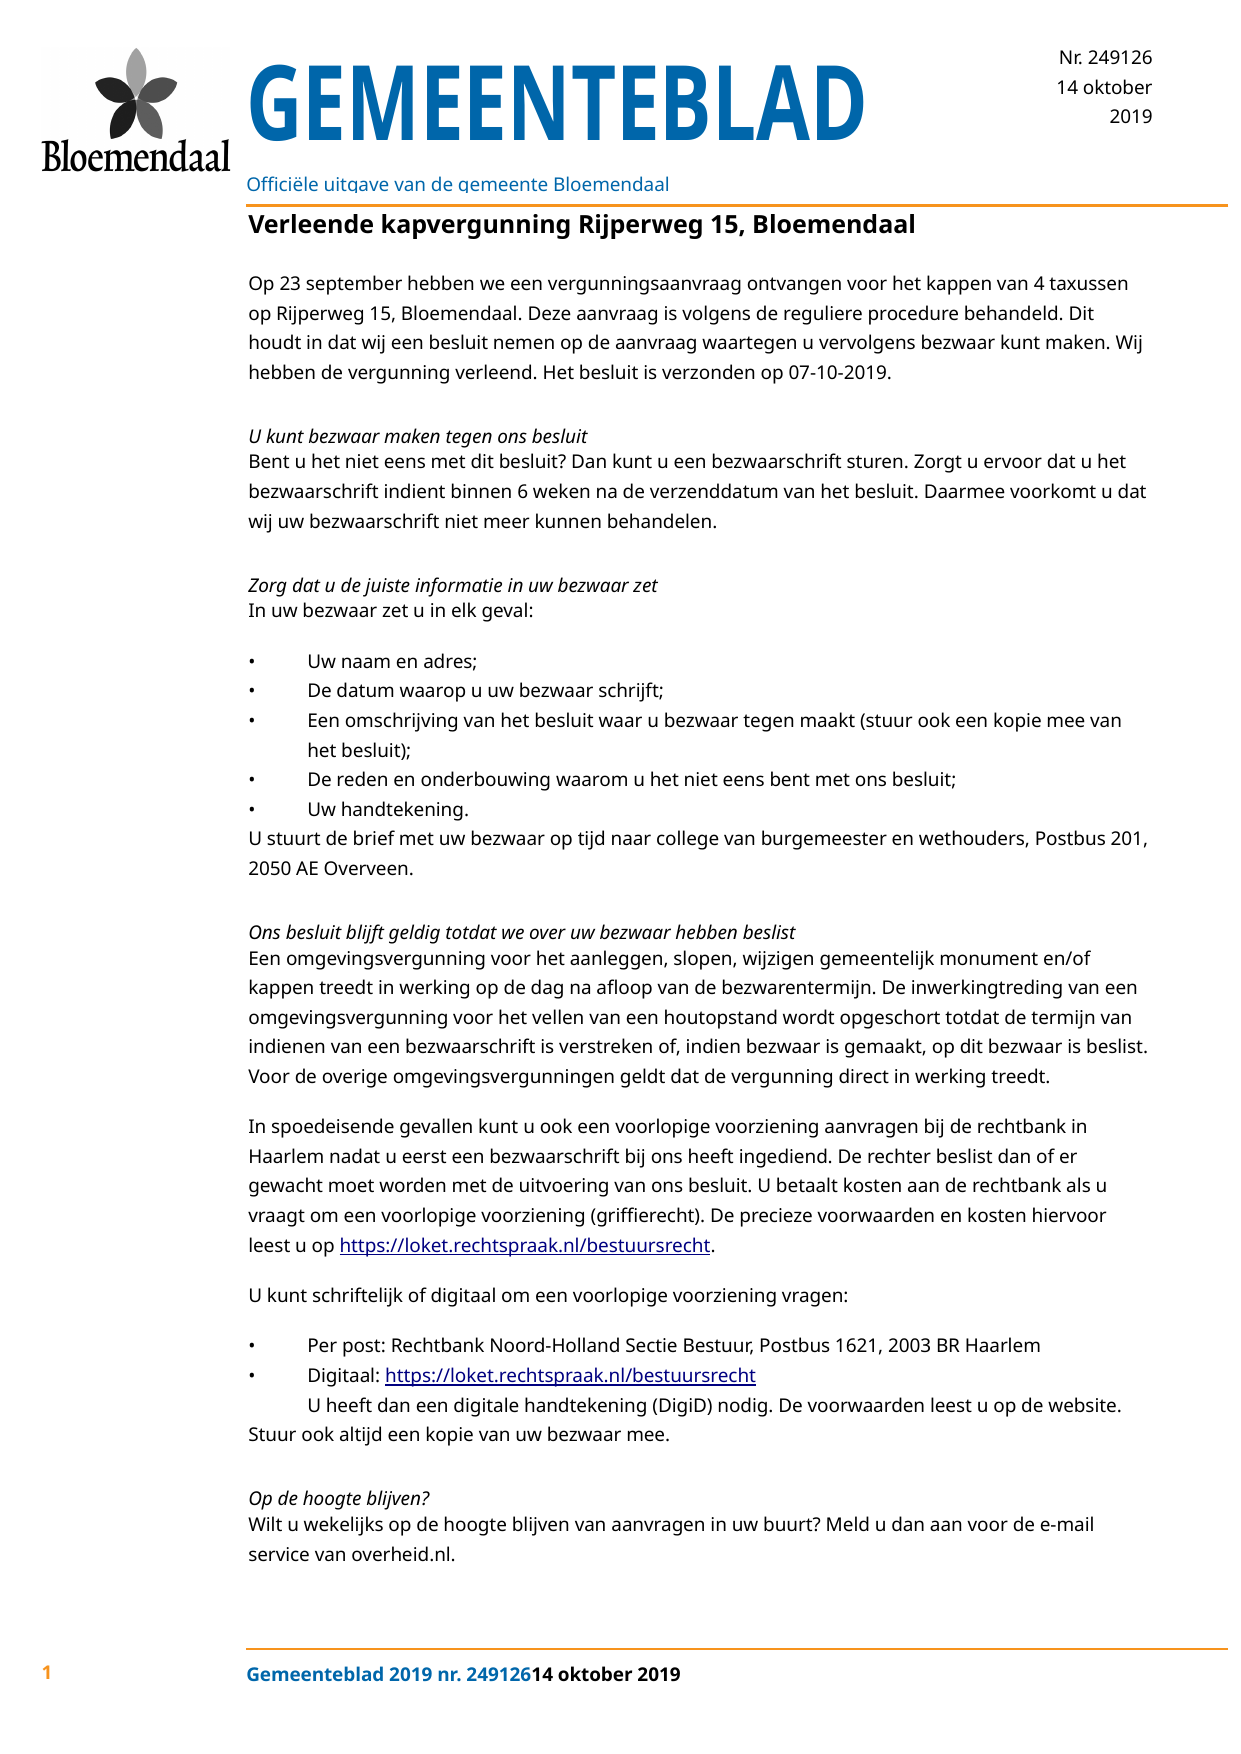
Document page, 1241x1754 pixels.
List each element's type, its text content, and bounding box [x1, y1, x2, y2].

text Wilt u wekelijks op de hoogte blijven van aanvragen in uw buurt? Meld u dan aan voor de e-mail service van overheid.nl. [248, 1511, 1152, 1566]
list Per post: Rechtbank Noord-Holland Sectie Bestuur, Postbus 1621, 2003 BR Haarlem [248, 1333, 1152, 1358]
text In spoedeisende gevallen kunt u ook een voorlopige voorziening aanvragen bij de rechtbank in Haarlem nadat u eerst een bezwaarschrift bij ons heeft ingediend. De rechter beslist dan of er gewacht moet worden met de uitvoering van ons besluit. U betaalt kosten aan de rechtbank als u vraagt om een voorlopige voorziening (griffierecht). De precieze voorwaarden en kosten hiervoor leest u op https://loket.rechtspraak.nl/bestuursrecht. [248, 1113, 1152, 1258]
text Verleende kapvergunning Rijperweg 15, Bloemendaal [248, 207, 1152, 241]
list De reden en onderbouwing waarom u het niet eens bent met ons besluit; [248, 766, 1152, 792]
text U stuurt de brief met uw bezwaar op tijd naar college van burgemeester en wethouders, Postbus 201, 2050 AE Overveen. [248, 826, 1152, 881]
text Op 23 september hebben we een vergunningsaanvraag ontvangen voor het kappen van 4 taxussen op Rijperweg 15, Bloemendaal. Deze aanvraag is volgens de reguliere procedure behandeld. Dit houdt in dat wij een besluit nemen op de aanvraag waartegen u vervolgens bezwaar kunt maken. Wij hebben de vergunning verleend. Het besluit is verzonden op 07-10-2019. [248, 270, 1152, 385]
text Op de hoogte blijven? [248, 1485, 1152, 1511]
list De datum waarop u uw bezwaar schrijft; [248, 678, 1152, 703]
list Uw naam en adres; [248, 648, 1152, 674]
text Zorg dat u de juiste informatie in uw bezwaar zet [248, 572, 1152, 598]
text U kunt bezwaar maken tegen ons besluit [248, 423, 1152, 449]
text U kunt schriftelijk of digitaal om een voorlopige voorziening vragen: [248, 1282, 1152, 1308]
text In uw bezwaar zet u in elk geval: [248, 598, 1152, 623]
picture [41, 47, 231, 172]
text Ons besluit blijft geldig totdat we over uw bezwaar hebben beslist [248, 919, 1152, 945]
text Een omgevingsvergunning voor het aanleggen, slopen, wijzigen gemeentelijk monument en/of kappen treedt in werking op de dag na afloop van de bezwarentermijn. De inwerkingtreding van een omgevingsvergunning voor het vellen van een houtopstand wordt opgeschort totdat de termijn van indienen van een bezwaarschrift is verstreken of, indien bezwaar is gemaakt, op dit bezwaar is beslist. Voor de overige omgevingsvergunningen geldt dat de vergunning direct in werking treedt. [248, 945, 1152, 1089]
list Een omschrijving van het besluit waar u bezwaar tegen maakt (stuur ook een kopie mee van het besluit); [248, 707, 1152, 762]
list U heeft dan een digitale handtekening (DigiD) nodig. De voorwaarden leest u op de website. [248, 1392, 1152, 1418]
list Uw handtekening. [248, 796, 1152, 822]
text Stuur ook altijd een kopie van uw bezwaar mee. [248, 1421, 1152, 1447]
text Bent u het niet eens met dit besluit? Dan kunt u een bezwaarschrift sturen. Zorgt u ervoor dat u het bezwaarschrift indient binnen 6 weken na de verzenddatum van het besluit. Daarmee voorkomt u dat wij uw bezwaarschrift niet meer kunnen behandelen. [248, 449, 1152, 534]
list Digitaal: https://loket.rechtspraak.nl/bestuursrecht [248, 1362, 1152, 1388]
